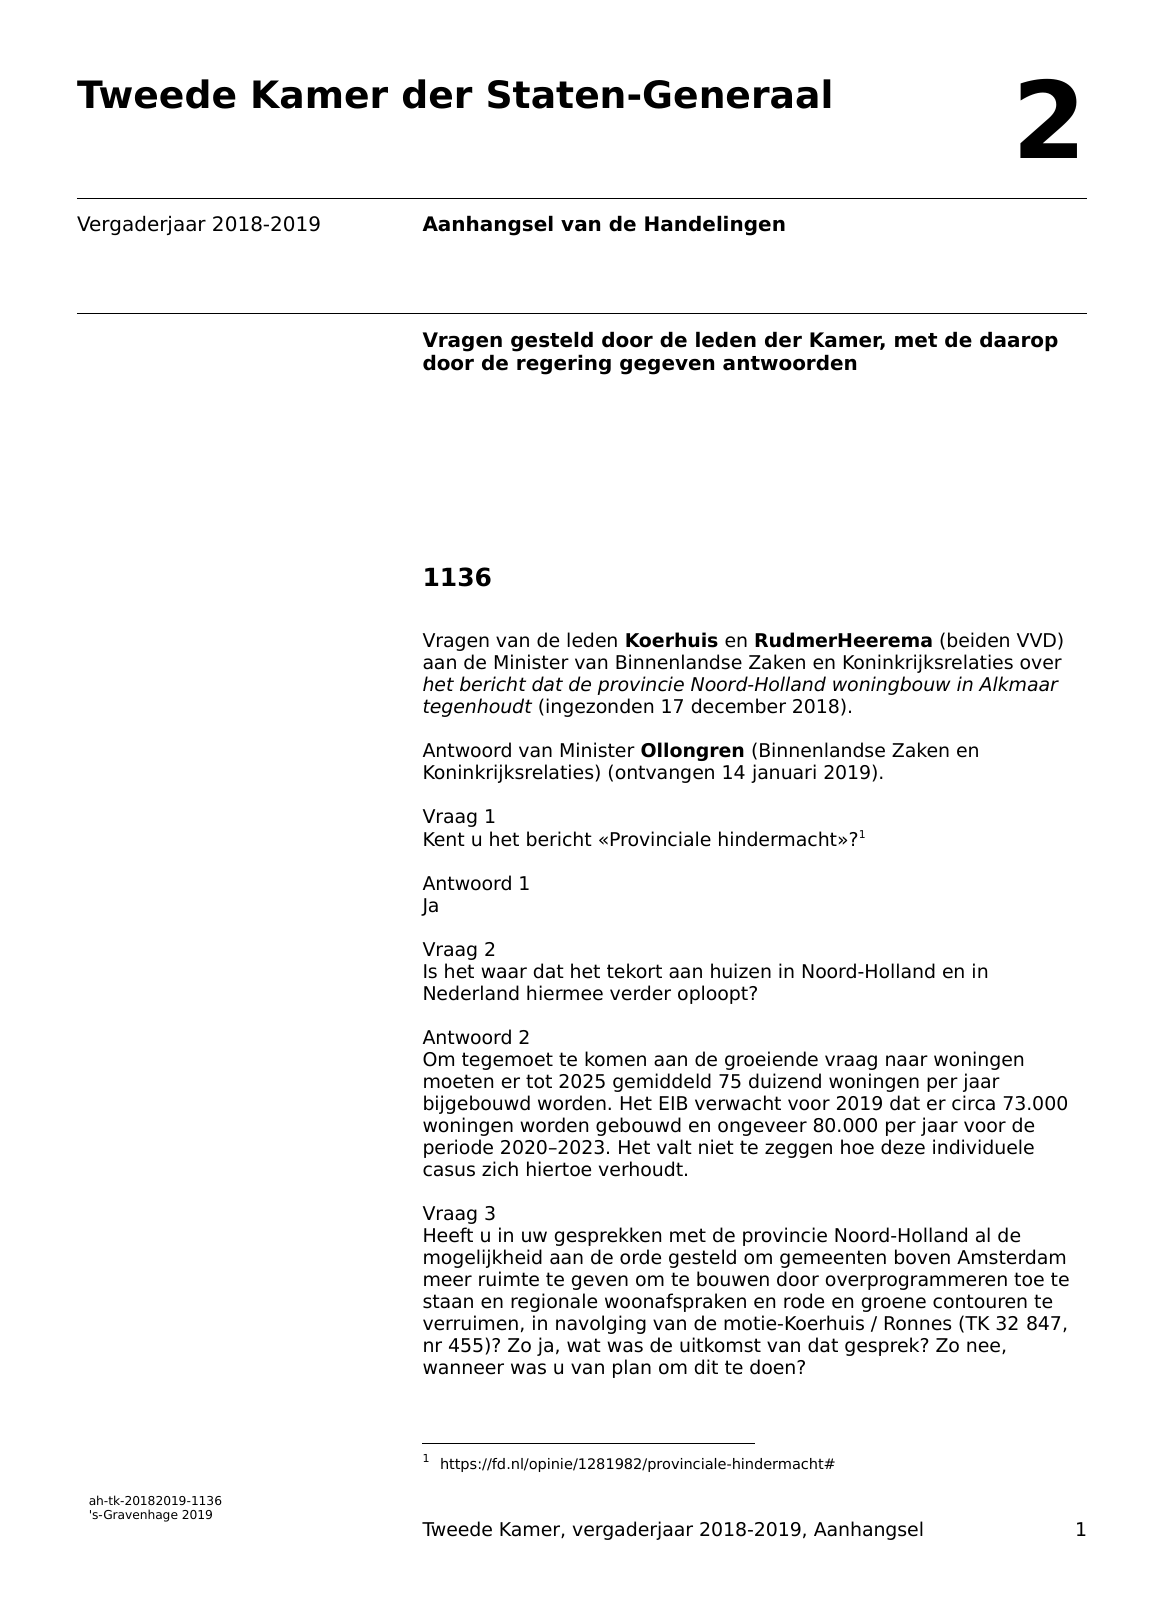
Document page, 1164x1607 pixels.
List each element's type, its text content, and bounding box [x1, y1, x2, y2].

table_header Tweede Kamer der Staten-Generaal [77, 59, 886, 198]
text Heeft u in uw gesprekken met de provincie Noord-Holland al de mogelijkheid aan de orde gesteld om gemeenten boven Amsterdam meer ruimte te geven om te bouwen door overprogrammeren toe te staan en regionale woonafspraken en rode en groene contouren te verruimen, in navolging van de motie-Koerhuis / Ronnes (TK 32 847, nr 455)? Zo ja, wat was de uitkomst van dat gesprek? Zo nee, wanneer was u van plan om dit te doen? [422, 1225, 1087, 1379]
text 's-Gravenhage 2019 [88, 1508, 323, 1522]
text Antwoord van Minister Ollongren (Binnenlandse Zaken en Koninkrijksrelaties) (ontvangen 14 januari 2019). [422, 740, 1087, 784]
table_cell [77, 314, 422, 375]
text Kent u het bericht «Provinciale hindermacht»? [422, 828, 1087, 850]
text Is het waar dat het tekort aan huizen in Noord-Holland en in Nederland hiermee verder oploopt? [422, 961, 1087, 1005]
text Vraag 3 [422, 1203, 1087, 1225]
text Vraag 1 [422, 806, 1087, 828]
text Antwoord 2 [422, 1027, 1087, 1049]
text Vragen van de leden Koerhuis en RudmerHeerema (beiden VVD) aan de Minister van Binnenlandse Zaken en Koninkrijksrelaties over het bericht dat de provincie Noord-Holland woningbouw in Alkmaar tegenhoudt (ingezonden 17 december 2018). [422, 630, 1087, 718]
text Vraag 2 [422, 939, 1087, 961]
text 1136 [422, 563, 1087, 592]
table_cell Vergaderjaar 2018-2019 [77, 199, 422, 313]
table_header 2 [886, 59, 1087, 198]
text Om tegemoet te komen aan de groeiende vraag naar woningen moeten er tot 2025 gemiddeld 75 duizend woningen per jaar bijgebouwd worden. Het EIB verwacht voor 2019 dat er circa 73.000 woningen worden gebouwd en ongeveer 80.000 per jaar voor de periode 2020–2023. Het valt niet te zeggen hoe deze individuele casus zich hiertoe verhoudt. [422, 1049, 1087, 1181]
text https://fd.nl/opinie/1281982/provinciale-hindermacht# [422, 1452, 1087, 1474]
table_cell Aanhangsel van de Handelingen [422, 199, 1087, 313]
text Ja [422, 894, 1087, 917]
text Antwoord 1 [422, 873, 1087, 894]
text ah-tk-20182019-1136 [88, 1494, 323, 1508]
table_cell Vragen gesteld door de leden der Kamer, met de daarop door de regering gegeven antwoorden [422, 314, 1087, 375]
